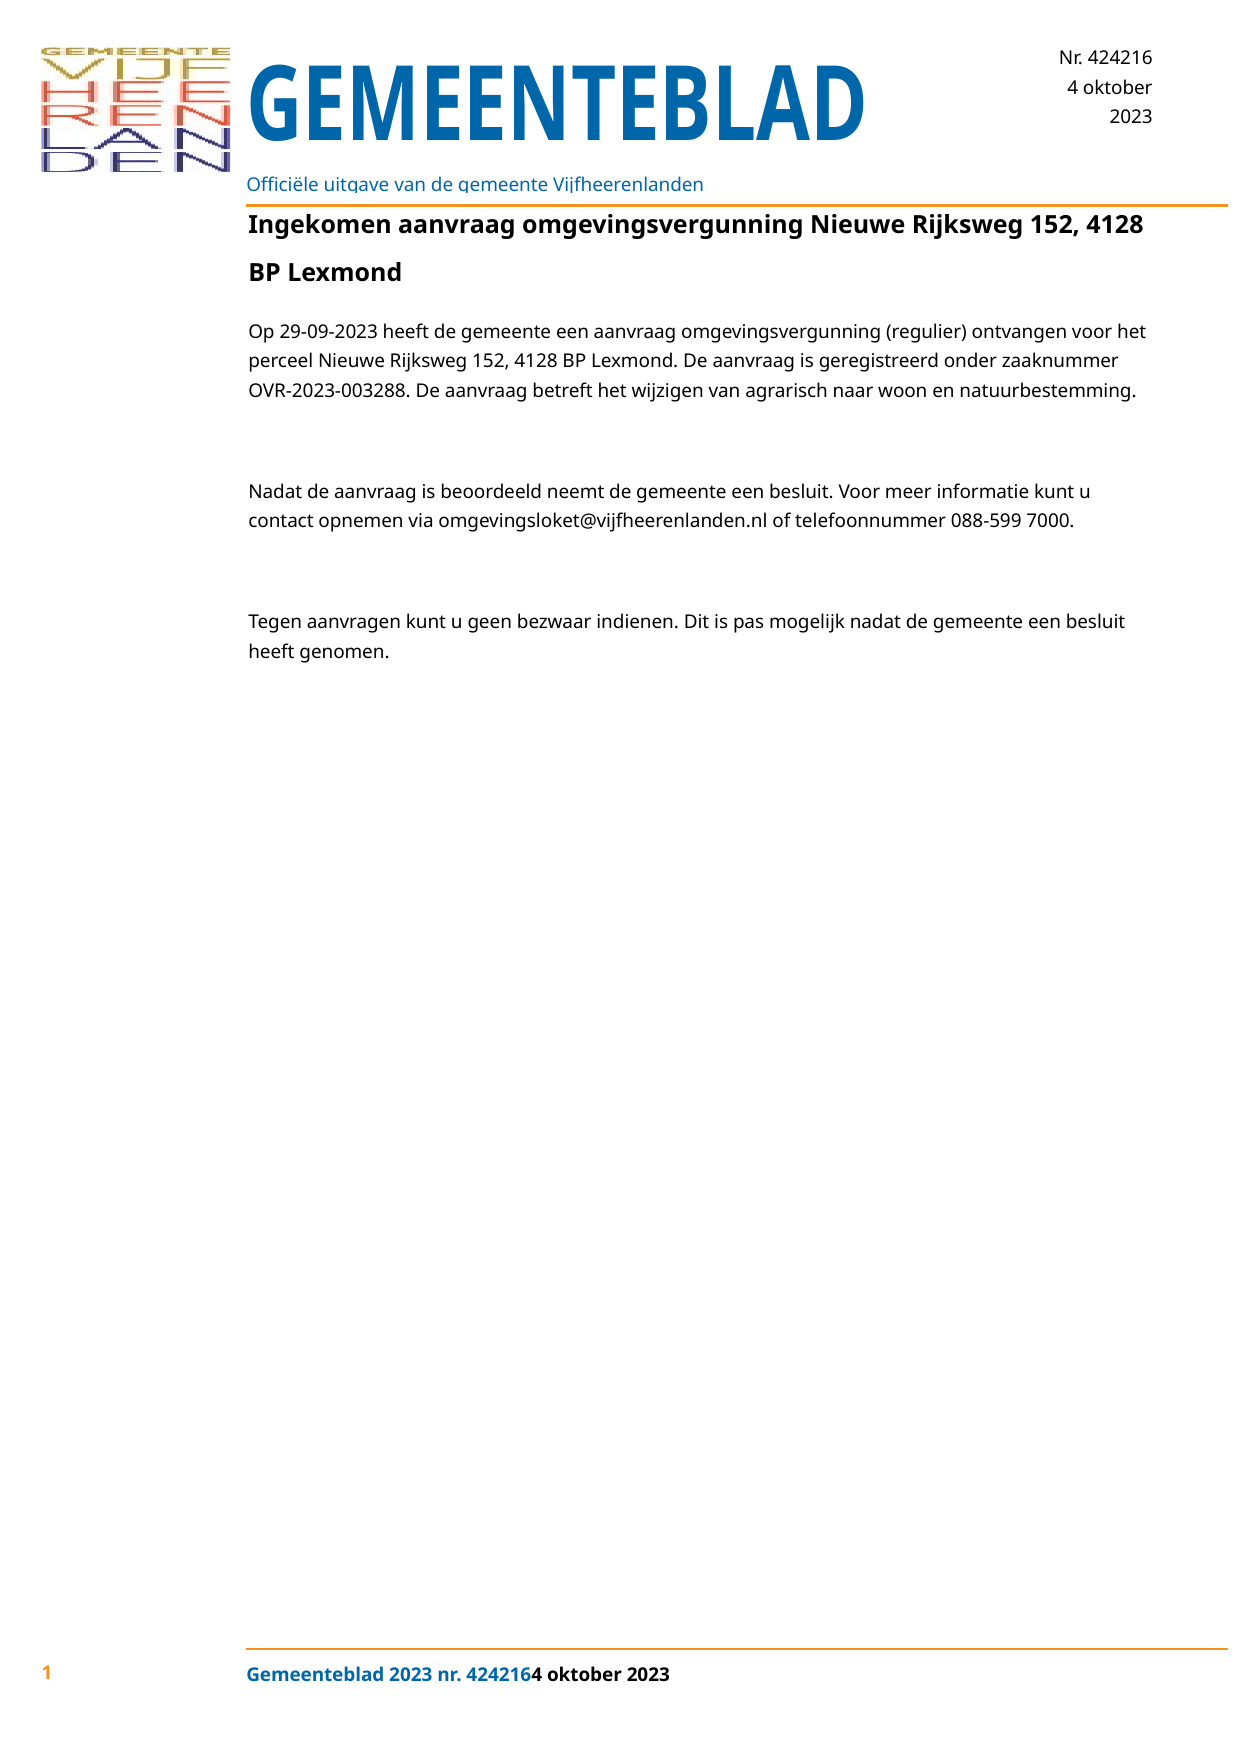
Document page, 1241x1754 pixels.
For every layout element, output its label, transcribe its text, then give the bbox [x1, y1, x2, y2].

text Nadat de aanvraag is beoordeeld neemt de gemeente een besluit. Voor meer informatie kunt u contact opnemen via omgevingsloket@vijfheerenlanden.nl of telefoonnummer 088-599 7000. [248, 478, 1152, 533]
text Tegen aanvragen kunt u geen bezwaar indienen. Dit is pas mogelijk nadat de gemeente een besluit heeft genomen. [248, 608, 1152, 664]
picture [41, 47, 231, 172]
text Ingekomen aanvraag omgevingsvergunning Nieuwe Rijksweg 152, 4128 BP Lexmond [248, 207, 1152, 288]
text Op 29-09-2023 heeft de gemeente een aanvraag omgevingsvergunning (regulier) ontvangen voor het perceel Nieuwe Rijksweg 152, 4128 BP Lexmond. De aanvraag is geregistreerd onder zaaknummer OVR-2023-003288. De aanvraag betreft het wijzigen van agrarisch naar woon en natuurbestemming. [248, 318, 1152, 403]
